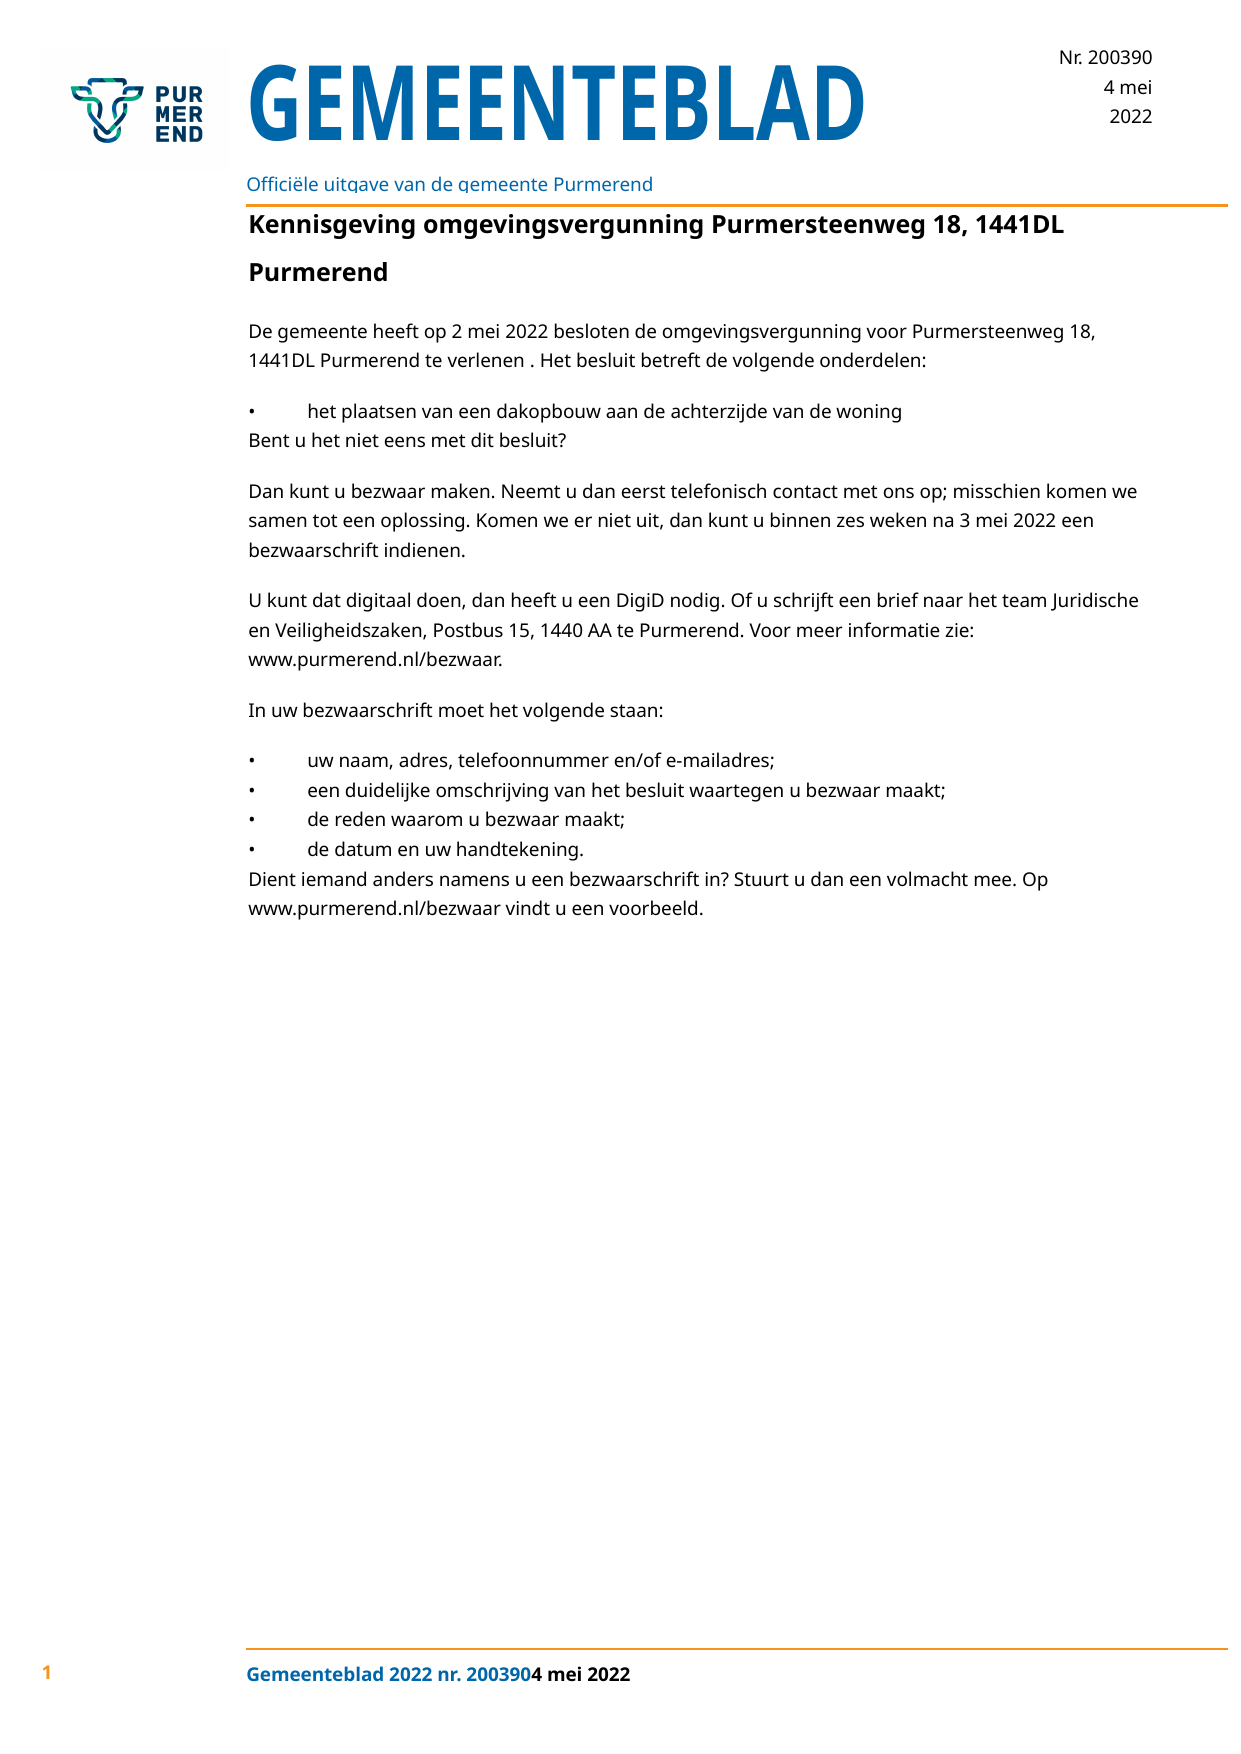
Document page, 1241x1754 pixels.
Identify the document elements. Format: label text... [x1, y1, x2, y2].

text De gemeente heeft op 2 mei 2022 besloten de omgevingsvergunning voor Purmersteenweg 18, 1441DL Purmerend te verlenen . Het besluit betreft de volgende onderdelen: [248, 318, 1152, 373]
list uw naam, adres, telefoonnummer en/of e-mailadres; [248, 747, 1152, 773]
text U kunt dat digitaal doen, dan heeft u een DigiD nodig. Of u schrijft een brief naar het team Juridische en Veiligheidszaken, Postbus 15, 1440 AA te Purmerend. Voor meer informatie zie: www.purmerend.nl/bezwaar. [248, 587, 1152, 672]
picture [41, 47, 231, 172]
list de reden waarom u bezwaar maakt; [248, 807, 1152, 832]
text Kennisgeving omgevingsvergunning Purmersteenweg 18, 1441DL Purmerend [248, 207, 1152, 288]
list een duidelijke omschrijving van het besluit waartegen u bezwaar maakt; [248, 777, 1152, 803]
text Dient iemand anders namens u een bezwaarschrift in? Stuurt u dan een volmacht mee. Op www.purmerend.nl/bezwaar vindt u een voorbeeld. [248, 866, 1152, 921]
text Dan kunt u bezwaar maken. Neemt u dan eerst telefonisch contact met ons op; misschien komen we samen tot een oplossing. Komen we er niet uit, dan kunt u binnen zes weken na 3 mei 2022 een bezwaarschrift indienen. [248, 478, 1152, 563]
list het plaatsen van een dakopbouw aan de achterzijde van de woning [248, 398, 1152, 424]
text In uw bezwaarschrift moet het volgende staan: [248, 697, 1152, 723]
list de datum en uw handtekening. [248, 836, 1152, 862]
text Bent u het niet eens met dit besluit? [248, 427, 1152, 453]
